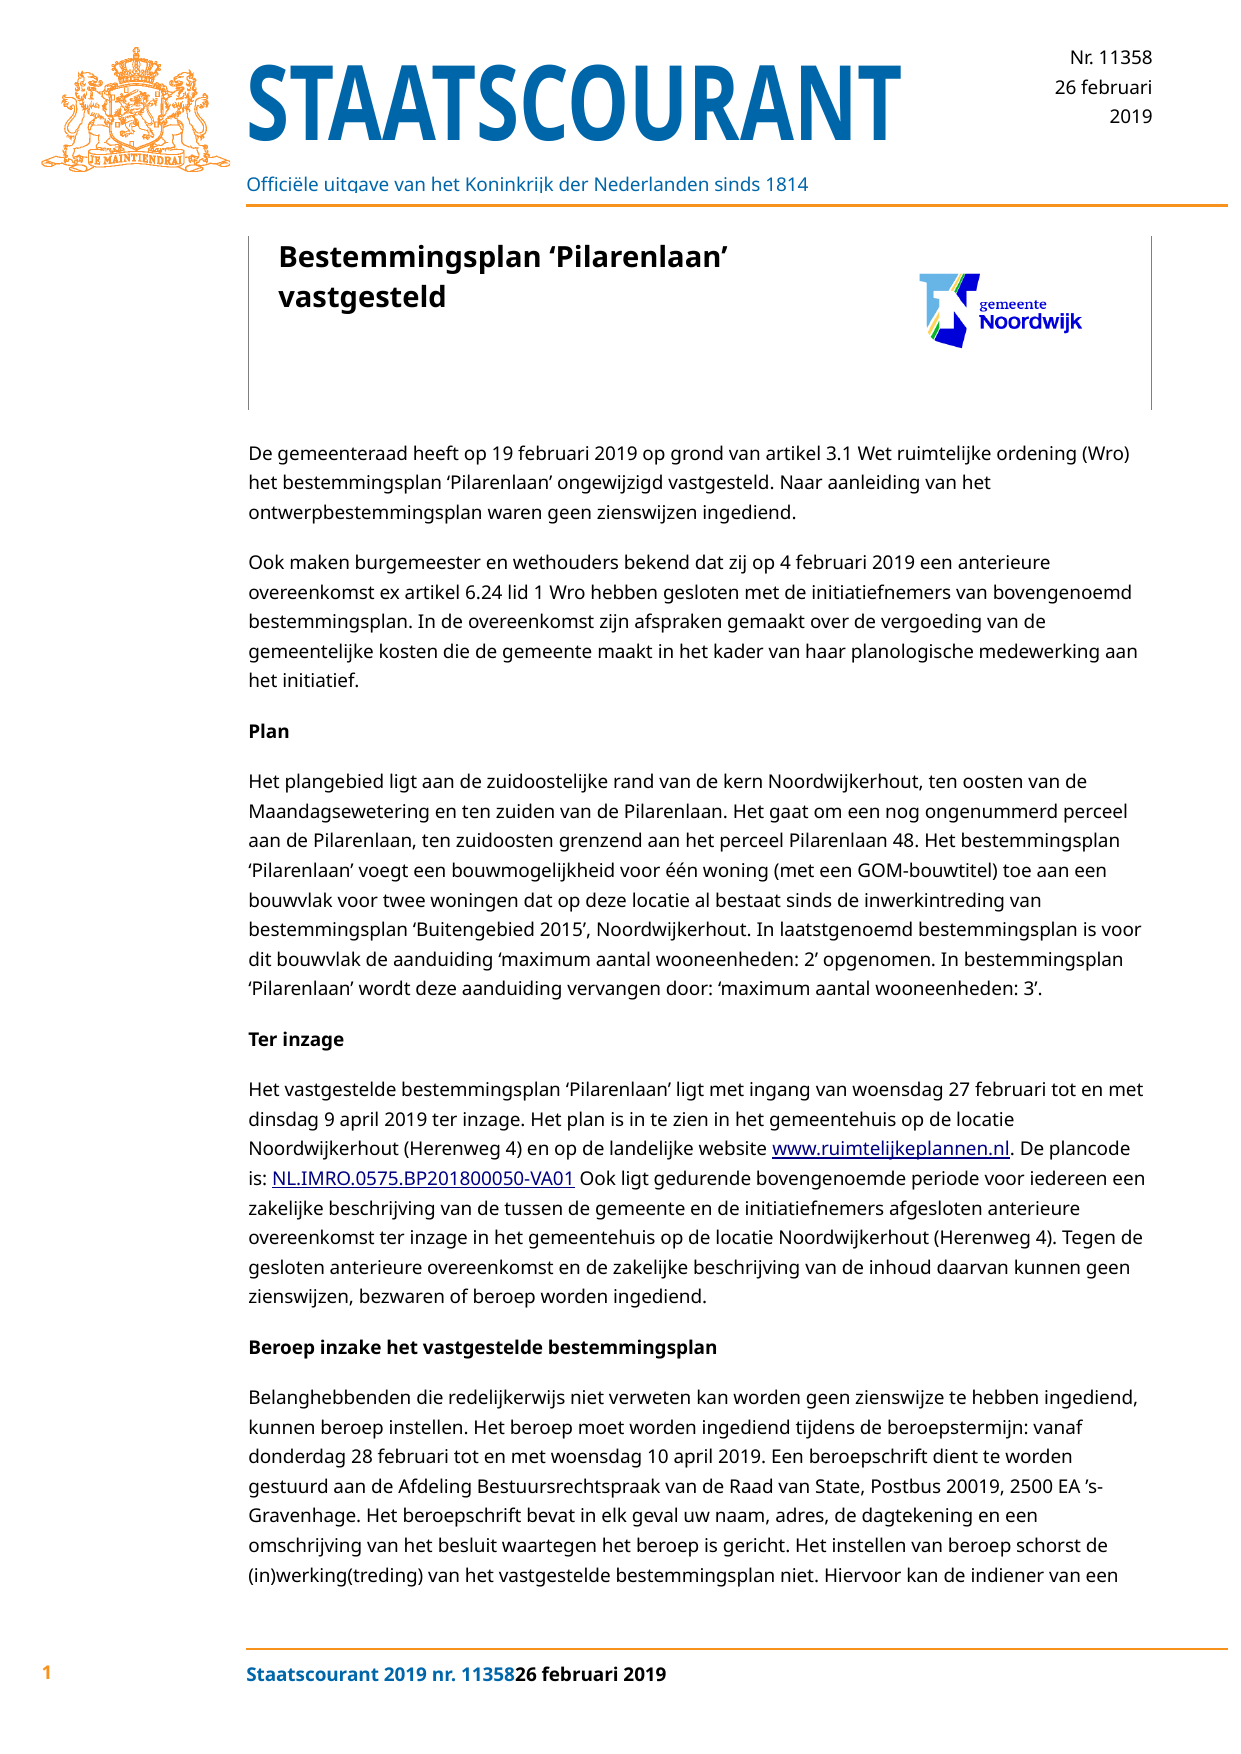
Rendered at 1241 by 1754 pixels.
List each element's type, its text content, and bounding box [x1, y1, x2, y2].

text Beroep inzake het vastgestelde bestemmingsplan [248, 1334, 1152, 1359]
table_header Bestemmingsplan ‘Pilarenlaan’ vastgesteld [249, 236, 850, 410]
table_header [850, 385, 1151, 410]
text Het vastgestelde bestemmingsplan ‘Pilarenlaan’ ligt met ingang van woensdag 27 februari tot en met dinsdag 9 april 2019 ter inzage. Het plan is in te zien in het gemeentehuis op de locatie Noordwijkerhout (Herenweg 4) en op de landelijke website www.ruimtelijkeplannen.nl. De plancode is: NL.IMRO.0575.BP201800050-VA01 Ook ligt gedurende bovengenoemde periode voor iedereen een zakelijke beschrijving van de tussen de gemeente en de initiatiefnemers afgesloten anterieure overeenkomst ter inzage in het gemeentehuis op de locatie Noordwijkerhout (Herenweg 4). Tegen de gesloten anterieure overeenkomst en de zakelijke beschrijving van de inhoud daarvan kunnen geen zienswijzen, bezwaren of beroep worden ingediend. [248, 1076, 1152, 1309]
picture [882, 236, 1119, 385]
text Het plangebied ligt aan de zuidoostelijke rand van de kern Noordwijkerhout, ten oosten van de Maandagsewetering en ten zuiden van de Pilarenlaan. Het gaat om een nog ongenummerd perceel aan de Pilarenlaan, ten zuidoosten grenzend aan het perceel Pilarenlaan 48. Het bestemmingsplan ‘Pilarenlaan’ voegt een bouwmogelijkheid voor één woning (met een GOM-bouwtitel) toe aan een bouwvlak voor twee woningen dat op deze locatie al bestaat sinds de inwerkintreding van bestemmingsplan ‘Buitengebied 2015’, Noordwijkerhout. In laatstgenoemd bestemmingsplan is voor dit bouwvlak de aanduiding ‘maximum aantal wooneenheden: 2’ opgenomen. In bestemmingsplan ‘Pilarenlaan’ wordt deze aanduiding vervangen door: ‘maximum aantal wooneenheden: 3’. [248, 768, 1152, 1001]
picture [41, 47, 231, 172]
text Ter inzage [248, 1026, 1152, 1052]
text Belanghebbenden die redelijkerwijs niet verweten kan worden geen zienswijze te hebben ingediend, kunnen beroep instellen. Het beroep moet worden ingediend tijdens de beroepstermijn: vanaf donderdag 28 februari tot en met woensdag 10 april 2019. Een beroepschrift dient te worden gestuurd aan de Afdeling Bestuursrechtspraak van de Raad van State, Postbus 20019, 2500 EA ’s-Gravenhage. Het beroepschrift bevat in elk geval uw naam, adres, de dagtekening en een omschrijving van het besluit waartegen het beroep is gericht. Het instellen van beroep schorst de (in)werking(treding) van het vastgestelde bestemmingsplan niet. Hiervoor kan de indiener van een [248, 1384, 1152, 1587]
text Plan [248, 718, 1152, 744]
table_header [850, 236, 882, 384]
text De gemeenteraad heeft op 19 februari 2019 op grond van artikel 3.1 Wet ruimtelijke ordening (Wro) het bestemmingsplan ‘Pilarenlaan’ ongewijzigd vastgesteld. Naar aanleiding van het ontwerpbestemmingsplan waren geen zienswijzen ingediend. [248, 440, 1152, 524]
table_header [1119, 236, 1151, 384]
text Ook maken burgemeester en wethouders bekend dat zij op 4 februari 2019 een anterieure overeenkomst ex artikel 6.24 lid 1 Wro hebben gesloten met de initiatiefnemers van bovengenoemd bestemmingsplan. In de overeenkomst zijn afspraken gemaakt over de vergoeding van de gemeentelijke kosten die de gemeente maakt in het kader van haar planologische medewerking aan het initiatief. [248, 549, 1152, 693]
